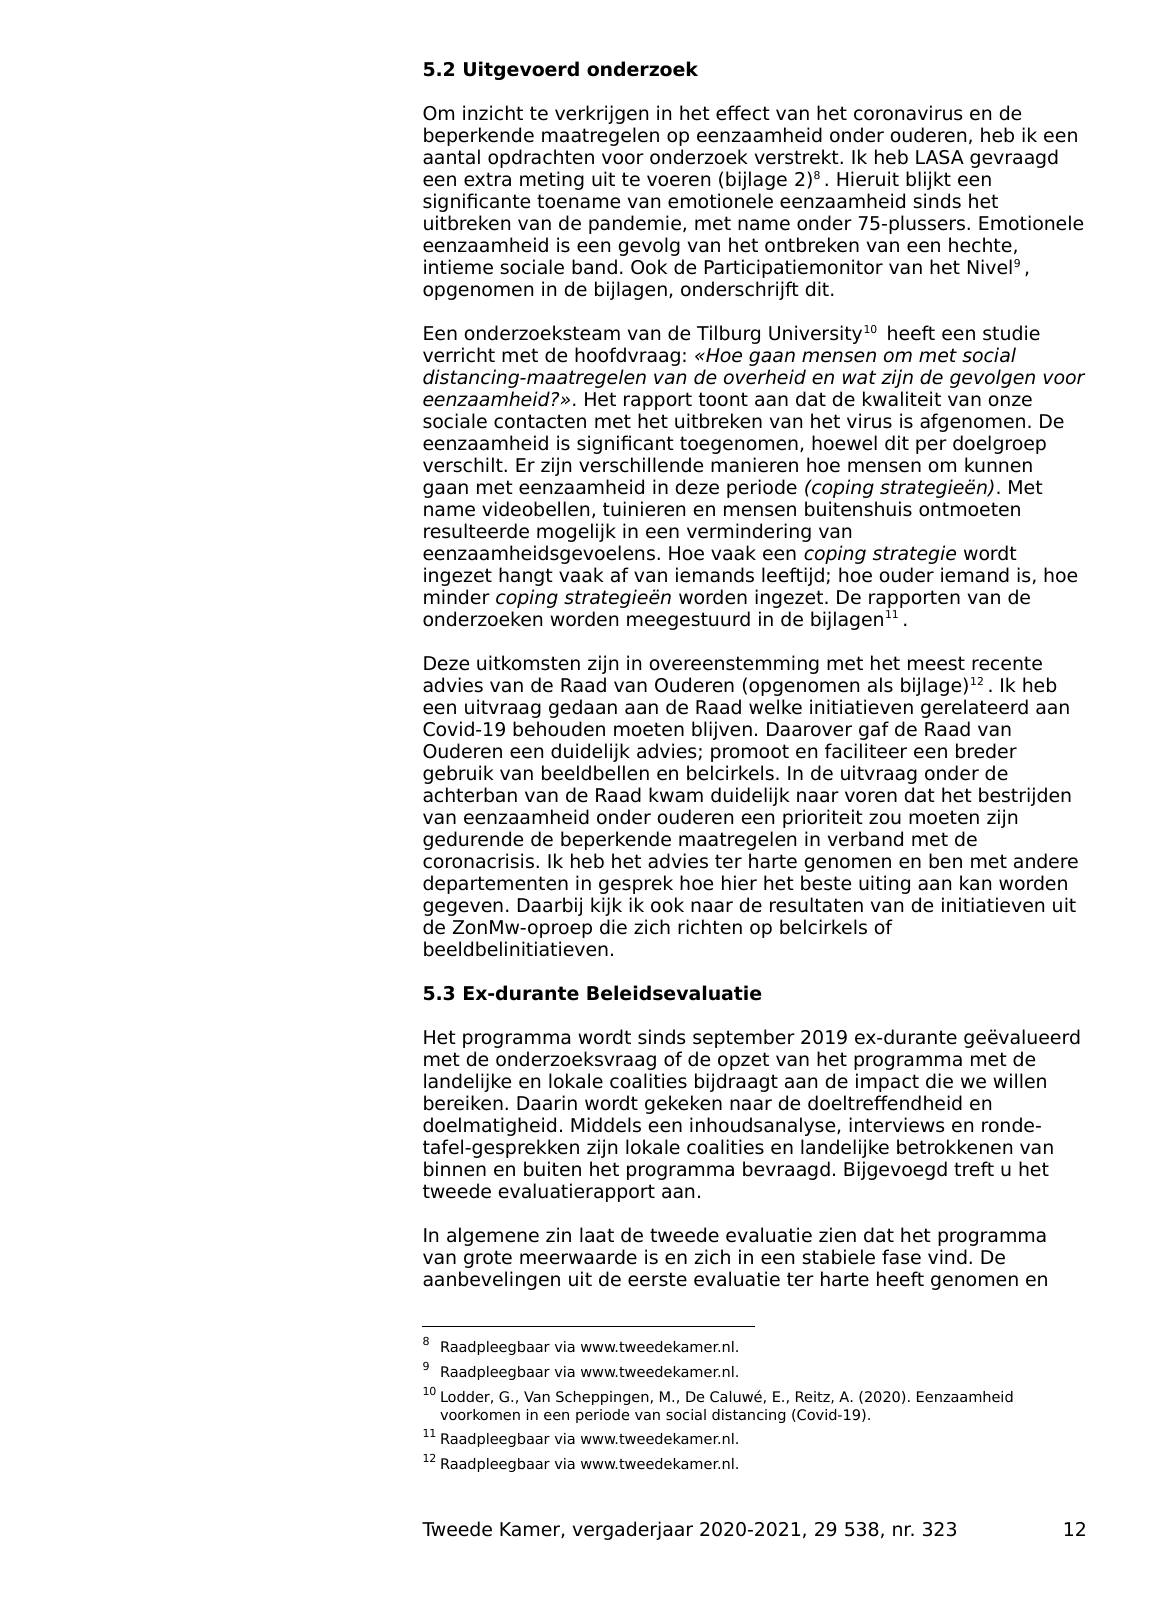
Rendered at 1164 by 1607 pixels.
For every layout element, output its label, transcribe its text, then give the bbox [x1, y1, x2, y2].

subtitle 5.2 Uitgevoerd onderzoek [422, 59, 1087, 81]
text In algemene zin laat de tweede evaluatie zien dat het programma van grote meerwaarde is en zich in een stabiele fase vind. De aanbevelingen uit de eerste evaluatie ter harte heeft genomen en [422, 1225, 1087, 1291]
text Een onderzoeksteam van de Tilburg University heeft een studie verricht met de hoofdvraag: «Hoe gaan mensen om met social distancing-maatregelen van de overheid en wat zijn de gevolgen voor eenzaamheid?». Het rapport toont aan dat de kwaliteit van onze sociale contacten met het uitbreken van het virus is afgenomen. De eenzaamheid is significant toegenomen, hoewel dit per doelgroep verschilt. Er zijn verschillende manieren hoe mensen om kunnen gaan met eenzaamheid in deze periode (coping strategieën). Met name videobellen, tuinieren en mensen buitenshuis ontmoeten resulteerde mogelijk in een vermindering van eenzaamheidsgevoelens. Hoe vaak een coping strategie wordt ingezet hangt vaak af van iemands leeftijd; hoe ouder iemand is, hoe minder coping strategieën worden ingezet. De rapporten van de onderzoeken worden meegestuurd in de bijlagen. [422, 323, 1087, 631]
text Lodder, G., Van Scheppingen, M., De Caluwé, E., Reitz, A. (2020). Eenzaamheid voorkomen in een periode van social distancing (Covid-19). [422, 1385, 1087, 1424]
text Het programma wordt sinds september 2019 ex-durante geëvalueerd met de onderzoeksvraag of de opzet van het programma met de landelijke en lokale coalities bijdraagt aan de impact die we willen bereiken. Daarin wordt gekeken naar de doeltreffendheid en doelmatigheid. Middels een inhoudsanalyse, interviews en ronde-tafel-gesprekken zijn lokale coalities en landelijke betrokkenen van binnen en buiten het programma bevraagd. Bijgevoegd treft u het tweede evaluatierapport aan. [422, 1027, 1087, 1203]
text Raadpleegbaar via www.tweedekamer.nl. [422, 1360, 1087, 1382]
subtitle 5.3 Ex-durante Beleidsevaluatie [422, 983, 1087, 1005]
text Om inzicht te verkrijgen in het effect van het coronavirus en de beperkende maatregelen op eenzaamheid onder ouderen, heb ik een aantal opdrachten voor onderzoek verstrekt. Ik heb LASA gevraagd een extra meting uit te voeren (bijlage 2). Hieruit blijkt een significante toename van emotionele eenzaamheid sinds het uitbreken van de pandemie, met name onder 75-plussers. Emotionele eenzaamheid is een gevolg van het ontbreken van een hechte, intieme sociale band. Ook de Participatiemonitor van het Nivel, opgenomen in de bijlagen, onderschrijft dit. [422, 103, 1087, 301]
text Raadpleegbaar via www.tweedekamer.nl. [422, 1452, 1087, 1474]
text Raadpleegbaar via www.tweedekamer.nl. [422, 1335, 1087, 1357]
text Raadpleegbaar via www.tweedekamer.nl. [422, 1427, 1087, 1449]
text Deze uitkomsten zijn in overeenstemming met het meest recente advies van de Raad van Ouderen (opgenomen als bijlage). Ik heb een uitvraag gedaan aan de Raad welke initiatieven gerelateerd aan Covid-19 behouden moeten blijven. Daarover gaf de Raad van Ouderen een duidelijk advies; promoot en faciliteer een breder gebruik van beeldbellen en belcirkels. In de uitvraag onder de achterban van de Raad kwam duidelijk naar voren dat het bestrijden van eenzaamheid onder ouderen een prioriteit zou moeten zijn gedurende de beperkende maatregelen in verband met de coronacrisis. Ik heb het advies ter harte genomen en ben met andere departementen in gesprek hoe hier het beste uiting aan kan worden gegeven. Daarbij kijk ik ook naar de resultaten van de initiatieven uit de ZonMw-oproep die zich richten op belcirkels of beeldbelinitiatieven. [422, 653, 1087, 961]
